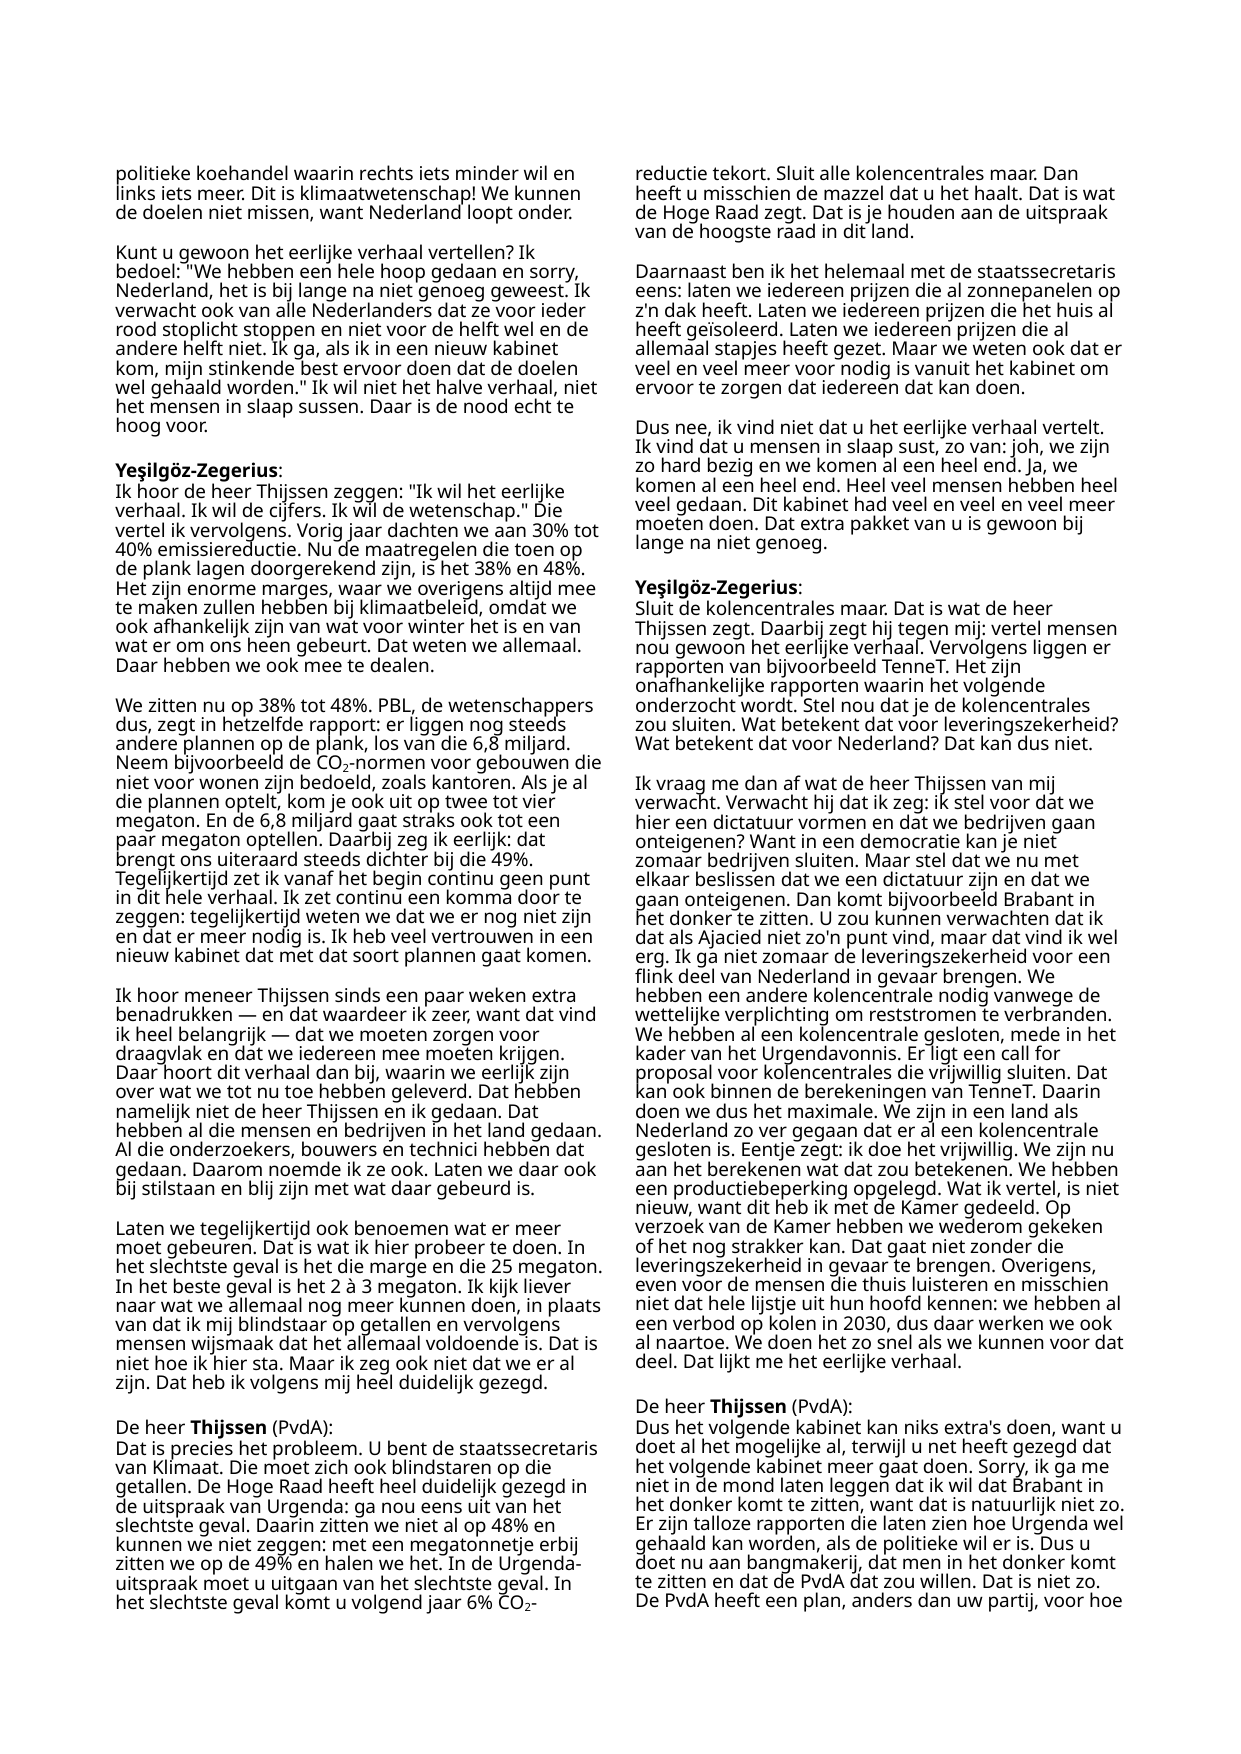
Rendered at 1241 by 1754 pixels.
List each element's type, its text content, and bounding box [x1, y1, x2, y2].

text We zitten nu op 38% tot 48%. PBL, de wetenschappers dus, zegt in hetzelfde rapport: er liggen nog steeds andere plannen op de plank, los van die 6,8 miljard. Neem bijvoorbeeld de CO2-normen voor gebouwen die niet voor wonen zijn bedoeld, zoals kantoren. Als je al die plannen optelt, kom je ook uit op twee tot vier megaton. En de 6,8 miljard gaat straks ook tot een paar megaton optellen. Daarbij zeg ik eerlijk: dat brengt ons uiteraard steeds dichter bij die 49%. Tegelijkertijd zet ik vanaf het begin continu geen punt in dit hele verhaal. Ik zet continu een komma door te zeggen: tegelijkertijd weten we dat we er nog niet zijn en dat er meer nodig is. Ik heb veel vertrouwen in een nieuw kabinet dat met dat soort plannen gaat komen. [115, 697, 605, 966]
text Dat is precies het probleem. U bent de staatssecretaris van Klimaat. Die moet zich ook blindstaren op die getallen. De Hoge Raad heeft heel duidelijk gezegd in de uitspraak van Urgenda: ga nou eens uit van het slechtste geval. Daarin zitten we niet al op 48% en kunnen we niet zeggen: met een megatonnetje erbij zitten we op de 49% en halen we het. In de Urgenda-uitspraak moet u uitgaan van het slechtste geval. In het slechtste geval komt u volgend jaar 6% CO2- [115, 1440, 605, 1613]
text Daarnaast ben ik het helemaal met de staatssecretaris eens: laten we iedereen prijzen die al zonnepanelen op z'n dak heeft. Laten we iedereen prijzen die het huis al heeft geïsoleerd. Laten we iedereen prijzen die al allemaal stapjes heeft gezet. Maar we weten ook dat er veel en veel meer voor nodig is vanuit het kabinet om ervoor te zorgen dat iedereen dat kan doen. [635, 263, 1125, 398]
text Dus nee, ik vind niet dat u het eerlijke verhaal vertelt. Ik vind dat u mensen in slaap sust, zo van: joh, we zijn zo hard bezig en we komen al een heel end. Ja, we komen al een heel end. Heel veel mensen hebben heel veel gedaan. Dit kabinet had veel en veel en veel meer moeten doen. Dat extra pakket van u is gewoon bij lange na niet genoeg. [635, 419, 1125, 554]
text Yeşilgöz-Zegerius: [635, 574, 1125, 600]
text Ik vraag me dan af wat de heer Thijssen van mij verwacht. Verwacht hij dat ik zeg: ik stel voor dat we hier een dictatuur vormen en dat we bedrijven gaan onteigenen? Want in een democratie kan je niet zomaar bedrijven sluiten. Maar stel dat we nu met elkaar beslissen dat we een dictatuur zijn en dat we gaan onteigenen. Dan komt bijvoorbeeld Brabant in het donker te zitten. U zou kunnen verwachten dat ik dat als Ajacied niet zo'n punt vind, maar dat vind ik wel erg. Ik ga niet zomaar de leveringszekerheid voor een flink deel van Nederland in gevaar brengen. We hebben een andere kolencentrale nodig vanwege de wettelijke verplichting om reststromen te verbranden. We hebben al een kolencentrale gesloten, mede in het kader van het Urgendavonnis. Er ligt een call for proposal voor kolencentrales die vrijwillig sluiten. Dat kan ook binnen de berekeningen van TenneT. Daarin doen we dus het maximale. We zijn in een land als Nederland zo ver gegaan dat er al een kolencentrale gesloten is. Eentje zegt: ik doe het vrijwillig. We zijn nu aan het berekenen wat dat zou betekenen. We hebben een productiebeperking opgelegd. Wat ik vertel, is niet nieuw, want dit heb ik met de Kamer gedeeld. Op verzoek van de Kamer hebben we wederom gekeken of het nog strakker kan. Dat gaat niet zonder die leveringszekerheid in gevaar te brengen. Overigens, even voor de mensen die thuis luisteren en misschien niet dat hele lijstje uit hun hoofd kennen: we hebben al een verbod op kolen in 2030, dus daar werken we ook al naartoe. We doen het zo snel als we kunnen voor dat deel. Dat lijkt me het eerlijke verhaal. [635, 775, 1125, 1372]
text reductie tekort. Sluit alle kolencentrales maar. Dan heeft u misschien de mazzel dat u het haalt. Dat is wat de Hoge Raad zegt. Dat is je houden aan de uitspraak van de hoogste raad in dit land. [635, 165, 1125, 242]
text Dus het volgende kabinet kan niks extra's doen, want u doet al het mogelijke al, terwijl u net heeft gezegd dat het volgende kabinet meer gaat doen. Sorry, ik ga me niet in de mond laten leggen dat ik wil dat Brabant in het donker komt te zitten, want dat is natuurlijk niet zo. Er zijn talloze rapporten die laten zien hoe Urgenda wel gehaald kan worden, als de politieke wil er is. Dus u doet nu aan bangmakerij, dat men in het donker komt te zitten en dat de PvdA dat zou willen. Dat is niet zo. De PvdA heeft een plan, anders dan uw partij, voor hoe [635, 1419, 1125, 1612]
text De heer Thijssen (PvdA): [635, 1393, 1125, 1419]
text politieke koehandel waarin rechts iets minder wil en links iets meer. Dit is klimaatwetenschap! We kunnen de doelen niet missen, want Nederland loopt onder. [115, 165, 605, 223]
text Sluit de kolencentrales maar. Dat is wat de heer Thijssen zegt. Daarbij zegt hij tegen mij: vertel mensen nou gewoon het eerlijke verhaal. Vervolgens liggen er rapporten van bijvoorbeeld TenneT. Het zijn onafhankelijke rapporten waarin het volgende onderzocht wordt. Stel nou dat je de kolencentrales zou sluiten. Wat betekent dat voor leveringszekerheid? Wat betekent dat voor Nederland? Dat kan dus niet. [635, 600, 1125, 754]
text Ik hoor meneer Thijssen sinds een paar weken extra benadrukken — en dat waardeer ik zeer, want dat vind ik heel belangrijk — dat we moeten zorgen voor draagvlak en dat we iedereen mee moeten krijgen. Daar hoort dit verhaal dan bij, waarin we eerlijk zijn over wat we tot nu toe hebben geleverd. Dat hebben namelijk niet de heer Thijssen en ik gedaan. Dat hebben al die mensen en bedrijven in het land gedaan. Al die onderzoekers, bouwers en technici hebben dat gedaan. Daarom noemde ik ze ook. Laten we daar ook bij stilstaan en blij zijn met wat daar gebeurd is. [115, 987, 605, 1199]
text Ik hoor de heer Thijssen zeggen: "Ik wil het eerlijke verhaal. Ik wil de cijfers. Ik wil de wetenschap." Die vertel ik vervolgens. Vorig jaar dachten we aan 30% tot 40% emissiereductie. Nu de maatregelen die toen op de plank lagen doorgerekend zijn, is het 38% en 48%. Het zijn enorme marges, waar we overigens altijd mee te maken zullen hebben bij klimaatbeleid, omdat we ook afhankelijk zijn van wat voor winter het is en van wat er om ons heen gebeurt. Dat weten we allemaal. Daar hebben we ook mee te dealen. [115, 483, 605, 676]
text Kunt u gewoon het eerlijke verhaal vertellen? Ik bedoel: "We hebben een hele hoop gedaan en sorry, Nederland, het is bij lange na niet genoeg geweest. Ik verwacht ook van alle Nederlanders dat ze voor ieder rood stoplicht stoppen en niet voor de helft wel en de andere helft niet. Ik ga, als ik in een nieuw kabinet kom, mijn stinkende best ervoor doen dat de doelen wel gehaald worden." Ik wil niet het halve verhaal, niet het mensen in slaap sussen. Daar is de nood echt te hoog voor. [115, 244, 605, 437]
text De heer Thijssen (PvdA): [115, 1414, 605, 1440]
text Laten we tegelijkertijd ook benoemen wat er meer moet gebeuren. Dat is wat ik hier probeer te doen. In het slechtste geval is het die marge en die 25 megaton. In het beste geval is het 2 à 3 megaton. Ik kijk liever naar wat we allemaal nog meer kunnen doen, in plaats van dat ik mij blindstaar op getallen en vervolgens mensen wijsmaak dat het allemaal voldoende is. Dat is niet hoe ik hier sta. Maar ik zeg ook niet dat we er al zijn. Dat heb ik volgens mij heel duidelijk gezegd. [115, 1220, 605, 1393]
text Yeşilgöz-Zegerius: [115, 457, 605, 483]
